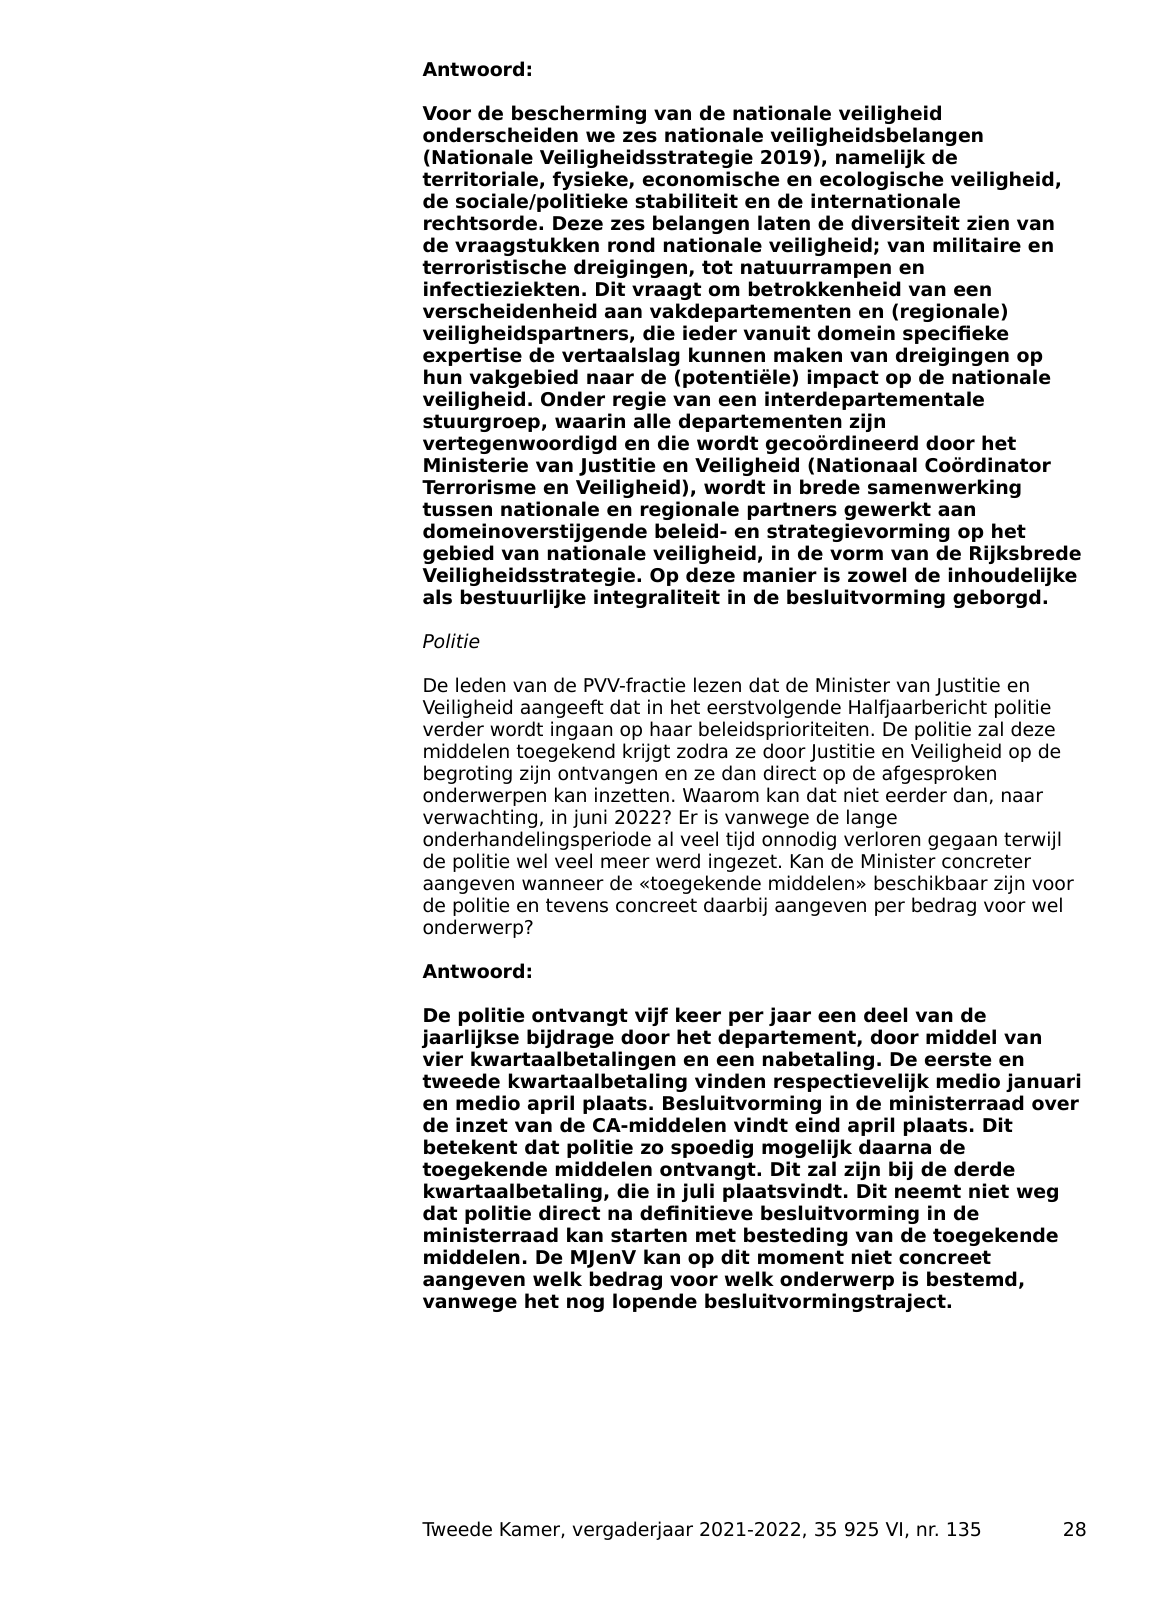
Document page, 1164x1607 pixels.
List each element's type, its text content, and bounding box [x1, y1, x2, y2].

text Voor de bescherming van de nationale veiligheid onderscheiden we zes nationale veiligheidsbelangen (Nationale Veiligheidsstrategie 2019), namelijk de territoriale, fysieke, economische en ecologische veiligheid, de sociale/politieke stabiliteit en de internationale rechtsorde. Deze zes belangen laten de diversiteit zien van de vraagstukken rond nationale veiligheid; van militaire en terroristische dreigingen, tot natuurrampen en infectieziekten. Dit vraagt om betrokkenheid van een verscheidenheid aan vakdepartementen en (regionale) veiligheidspartners, die ieder vanuit domein specifieke expertise de vertaalslag kunnen maken van dreigingen op hun vakgebied naar de (potentiële) impact op de nationale veiligheid. Onder regie van een interdepartementale stuurgroep, waarin alle departementen zijn vertegenwoordigd en die wordt gecoördineerd door het Ministerie van Justitie en Veiligheid (Nationaal Coördinator Terrorisme en Veiligheid), wordt in brede samenwerking tussen nationale en regionale partners gewerkt aan domeinoverstijgende beleid- en strategievorming op het gebied van nationale veiligheid, in de vorm van de Rijksbrede Veiligheidsstrategie. Op deze manier is zowel de inhoudelijke als bestuurlijke integraliteit in de besluitvorming geborgd. [422, 103, 1087, 609]
subtitle Politie [422, 631, 1087, 653]
text De politie ontvangt vijf keer per jaar een deel van de jaarlijkse bijdrage door het departement, door middel van vier kwartaalbetalingen en een nabetaling. De eerste en tweede kwartaalbetaling vinden respectievelijk medio januari en medio april plaats. Besluitvorming in de ministerraad over de inzet van de CA-middelen vindt eind april plaats. Dit betekent dat politie zo spoedig mogelijk daarna de toegekende middelen ontvangt. Dit zal zijn bij de derde kwartaalbetaling, die in juli plaatsvindt. Dit neemt niet weg dat politie direct na definitieve besluitvorming in de ministerraad kan starten met besteding van de toegekende middelen. De MJenV kan op dit moment niet concreet aangeven welk bedrag voor welk onderwerp is bestemd, vanwege het nog lopende besluitvormingstraject. [422, 1005, 1087, 1313]
subtitle Antwoord: [422, 961, 1087, 983]
subtitle Antwoord: [422, 59, 1087, 81]
text De leden van de PVV-fractie lezen dat de Minister van Justitie en Veiligheid aangeeft dat in het eerstvolgende Halfjaarbericht politie verder wordt ingaan op haar beleidsprioriteiten. De politie zal deze middelen toegekend krijgt zodra ze door Justitie en Veiligheid op de begroting zijn ontvangen en ze dan direct op de afgesproken onderwerpen kan inzetten. Waarom kan dat niet eerder dan, naar verwachting, in juni 2022? Er is vanwege de lange onderhandelingsperiode al veel tijd onnodig verloren gegaan terwijl de politie wel veel meer werd ingezet. Kan de Minister concreter aangeven wanneer de «toegekende middelen» beschikbaar zijn voor de politie en tevens concreet daarbij aangeven per bedrag voor wel onderwerp? [422, 675, 1087, 939]
